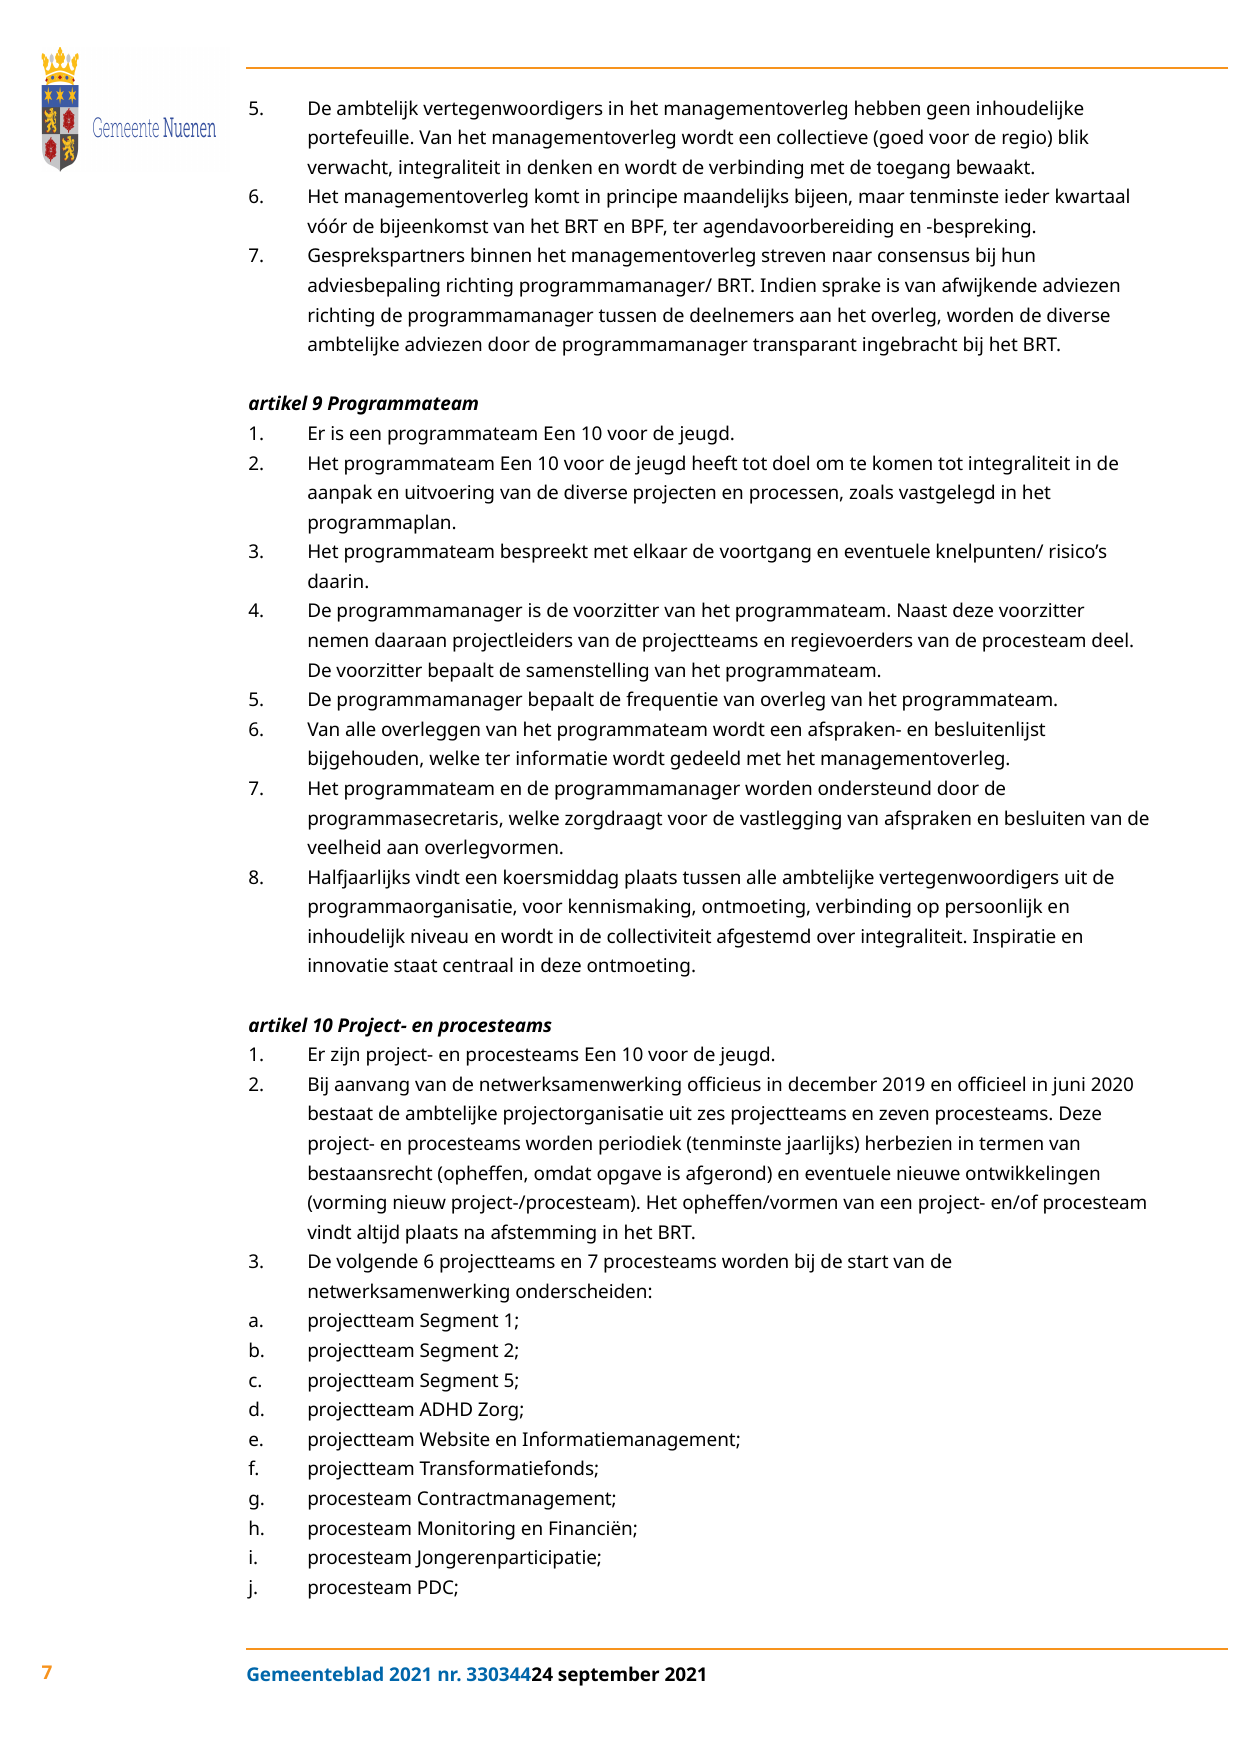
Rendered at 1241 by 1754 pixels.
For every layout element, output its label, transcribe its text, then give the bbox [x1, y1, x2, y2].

text artikel 10 Project- en procesteams [248, 1012, 1152, 1038]
picture [41, 47, 231, 172]
list Het managementoverleg komt in principe maandelijks bijeen, maar tenminste ieder kwartaal vóór de bijeenkomst van het BRT en BPF, ter agendavoorbereiding en -bespreking. [248, 183, 1152, 239]
list Bij aanvang van de netwerksamenwerking officieus in december 2019 en officieel in juni 2020 bestaat de ambtelijke projectorganisatie uit zes projectteams en zeven procesteams. Deze project- en procesteams worden periodiek (tenminste jaarlijks) herbezien in termen van bestaansrecht (opheffen, omdat opgave is afgerond) en eventuele nieuwe ontwikkelingen (vorming nieuw project-/procesteam). Het opheffen/vormen van een project- en/of procesteam vindt altijd plaats na afstemming in het BRT. [248, 1071, 1152, 1245]
list projectteam Segment 5; [248, 1367, 1152, 1393]
list De ambtelijk vertegenwoordigers in het managementoverleg hebben geen inhoudelijke portefeuille. Van het managementoverleg wordt een collectieve (goed voor de regio) blik verwacht, integraliteit in denken en wordt de verbinding met de toegang bewaakt. [248, 95, 1152, 180]
list projectteam Website en Informatiemanagement; [248, 1426, 1152, 1452]
list projectteam ADHD Zorg; [248, 1396, 1152, 1422]
list Halfjaarlijks vindt een koersmiddag plaats tussen alle ambtelijke vertegenwoordigers uit de programmaorganisatie, voor kennismaking, ontmoeting, verbinding op persoonlijk en inhoudelijk niveau en wordt in de collectiviteit afgestemd over integraliteit. Inspiratie en innovatie staat centraal in deze ontmoeting. [248, 864, 1152, 978]
list De programmamanager bepaalt de frequentie van overleg van het programmateam. [248, 686, 1152, 712]
list Er is een programmateam Een 10 voor de jeugd. [248, 420, 1152, 446]
list Van alle overleggen van het programmateam wordt een afspraken- en besluitenlijst bijgehouden, welke ter informatie wordt gedeeld met het managementoverleg. [248, 716, 1152, 771]
list De programmamanager is de voorzitter van het programmateam. Naast deze voorzitter nemen daaraan projectleiders van de projectteams en regievoerders van de procesteam deel. De voorzitter bepaalt de samenstelling van het programmateam. [248, 598, 1152, 683]
list procesteam Contractmanagement; [248, 1485, 1152, 1511]
list Het programmateam en de programmamanager worden ondersteund door de programmasecretaris, welke zorgdraagt voor de vastlegging van afspraken en besluiten van de veelheid aan overlegvormen. [248, 775, 1152, 860]
list De volgende 6 projectteams en 7 procesteams worden bij de start van de netwerksamenwerking onderscheiden: [248, 1248, 1152, 1304]
list procesteam PDC; [248, 1574, 1152, 1600]
list Er zijn project- en procesteams Een 10 voor de jeugd. [248, 1041, 1152, 1067]
list projectteam Segment 1; [248, 1308, 1152, 1333]
list Het programmateam bespreekt met elkaar de voortgang en eventuele knelpunten/ risico’s daarin. [248, 538, 1152, 594]
text artikel 9 Programmateam [248, 391, 1152, 416]
list projectteam Transformatiefonds; [248, 1456, 1152, 1481]
list procesteam Jongerenparticipatie; [248, 1544, 1152, 1570]
list projectteam Segment 2; [248, 1337, 1152, 1363]
list Gesprekspartners binnen het managementoverleg streven naar consensus bij hun adviesbepaling richting programmamanager/ BRT. Indien sprake is van afwijkende adviezen richting de programmamanager tussen de deelnemers aan het overleg, worden de diverse ambtelijke adviezen door de programmamanager transparant ingebracht bij het BRT. [248, 243, 1152, 357]
list Het programmateam Een 10 voor de jeugd heeft tot doel om te komen tot integraliteit in de aanpak en uitvoering van de diverse projecten en processen, zoals vastgelegd in het programmaplan. [248, 450, 1152, 535]
list procesteam Monitoring en Financiën; [248, 1515, 1152, 1541]
